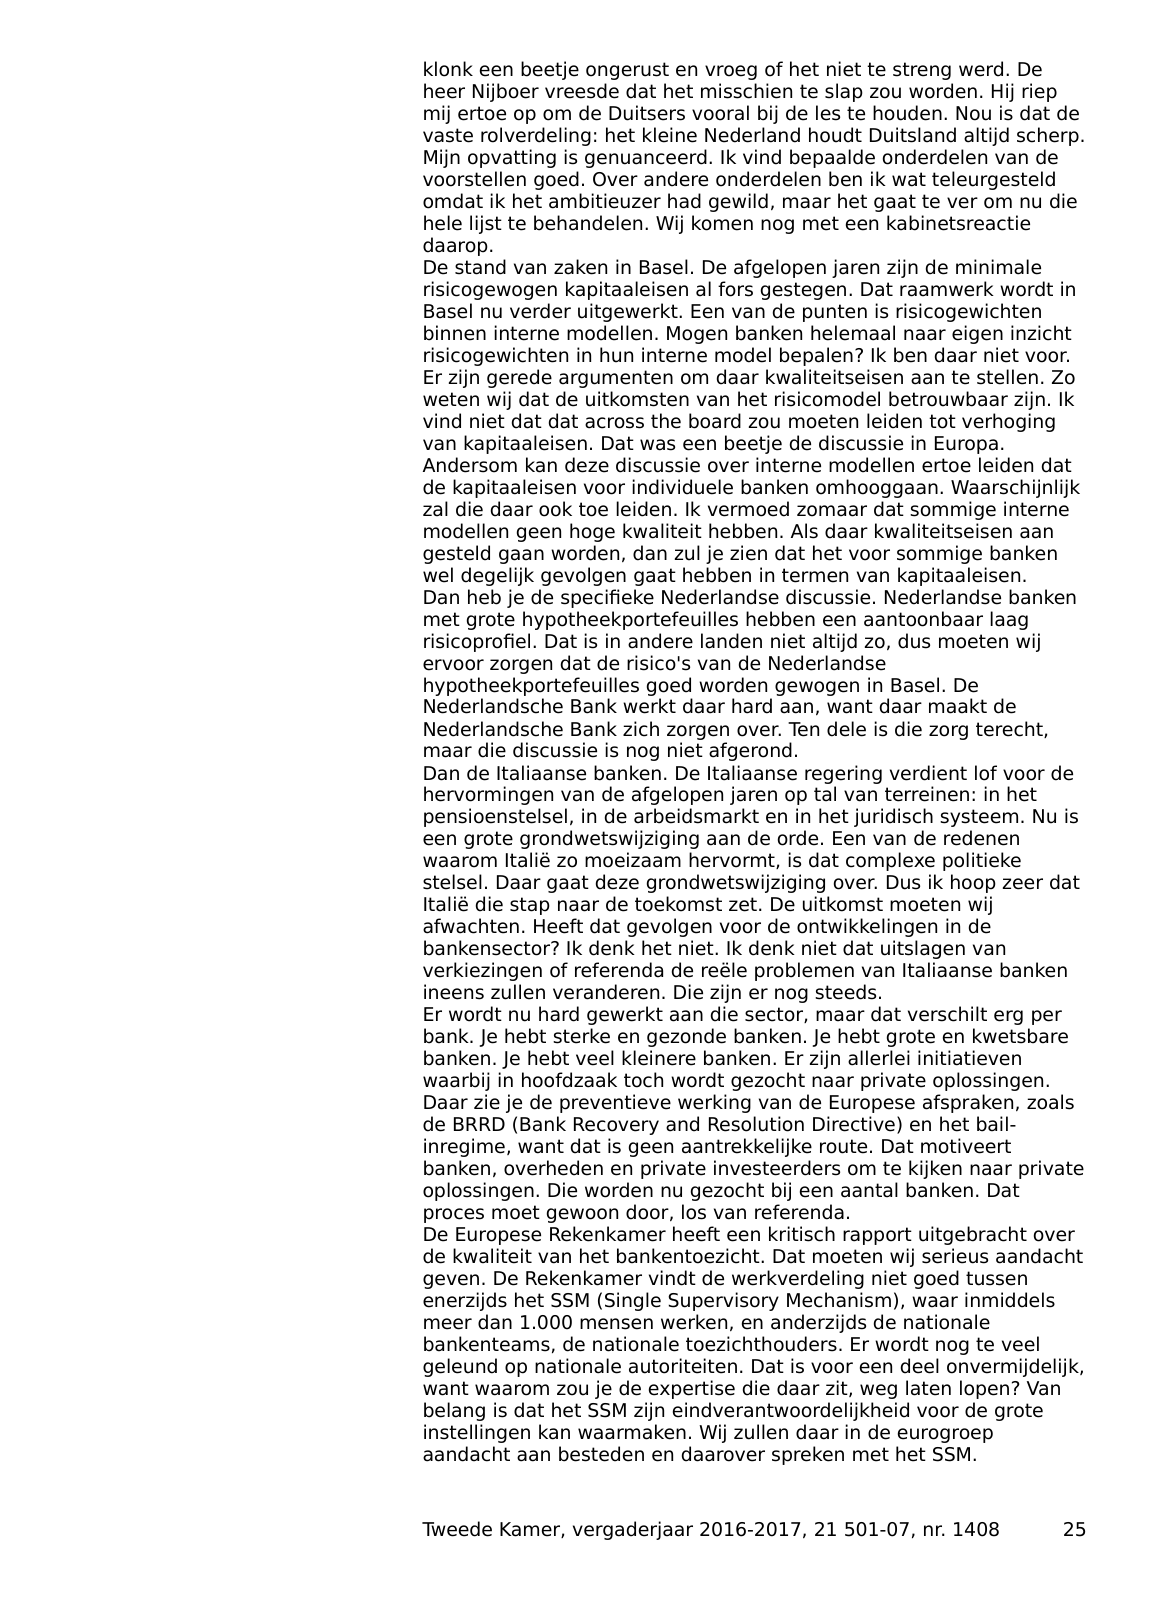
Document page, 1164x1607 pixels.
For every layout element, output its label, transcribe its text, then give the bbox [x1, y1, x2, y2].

text klonk een beetje ongerust en vroeg of het niet te streng werd. De heer Nijboer vreesde dat het misschien te slap zou worden. Hij riep mij ertoe op om de Duitsers vooral bij de les te houden. Nou is dat de vaste rolverdeling: het kleine Nederland houdt Duitsland altijd scherp. Mijn opvatting is genuanceerd. Ik vind bepaalde onderdelen van de voorstellen goed. Over andere onderdelen ben ik wat teleurgesteld omdat ik het ambitieuzer had gewild, maar het gaat te ver om nu die hele lijst te behandelen. Wij komen nog met een kabinetsreactie daarop. [422, 59, 1087, 257]
text Dan de Italiaanse banken. De Italiaanse regering verdient lof voor de hervormingen van de afgelopen jaren op tal van terreinen: in het pensioenstelsel, in de arbeidsmarkt en in het juridisch systeem. Nu is een grote grondwetswijziging aan de orde. Een van de redenen waarom Italië zo moeizaam hervormt, is dat complexe politieke stelsel. Daar gaat deze grondwetswijziging over. Dus ik hoop zeer dat Italië die stap naar de toekomst zet. De uitkomst moeten wij afwachten. Heeft dat gevolgen voor de ontwikkelingen in de bankensector? Ik denk het niet. Ik denk niet dat uitslagen van verkiezingen of referenda de reële problemen van Italiaanse banken ineens zullen veranderen. Die zijn er nog steeds. [422, 762, 1087, 1004]
text De Europese Rekenkamer heeft een kritisch rapport uitgebracht over de kwaliteit van het bankentoezicht. Dat moeten wij serieus aandacht geven. De Rekenkamer vindt de werkverdeling niet goed tussen enerzijds het SSM (Single Supervisory Mechanism), waar inmiddels meer dan 1.000 mensen werken, en anderzijds de nationale bankenteams, de nationale toezichthouders. Er wordt nog te veel geleund op nationale autoriteiten. Dat is voor een deel onvermijdelijk, want waarom zou je de expertise die daar zit, weg laten lopen? Van belang is dat het SSM zijn eindverantwoordelijkheid voor de grote instellingen kan waarmaken. Wij zullen daar in de eurogroep aandacht aan besteden en daarover spreken met het SSM. [422, 1224, 1087, 1466]
text De stand van zaken in Basel. De afgelopen jaren zijn de minimale risicogewogen kapitaaleisen al fors gestegen. Dat raamwerk wordt in Basel nu verder uitgewerkt. Een van de punten is risicogewichten binnen interne modellen. Mogen banken helemaal naar eigen inzicht risicogewichten in hun interne model bepalen? Ik ben daar niet voor. Er zijn gerede argumenten om daar kwaliteitseisen aan te stellen. Zo weten wij dat de uitkomsten van het risicomodel betrouwbaar zijn. Ik vind niet dat dat across the board zou moeten leiden tot verhoging van kapitaaleisen. Dat was een beetje de discussie in Europa. Andersom kan deze discussie over interne modellen ertoe leiden dat de kapitaaleisen voor individuele banken omhooggaan. Waarschijnlijk zal die daar ook toe leiden. Ik vermoed zomaar dat sommige interne modellen geen hoge kwaliteit hebben. Als daar kwaliteitseisen aan gesteld gaan worden, dan zul je zien dat het voor sommige banken wel degelijk gevolgen gaat hebben in termen van kapitaaleisen. [422, 257, 1087, 587]
text Er wordt nu hard gewerkt aan die sector, maar dat verschilt erg per bank. Je hebt sterke en gezonde banken. Je hebt grote en kwetsbare banken. Je hebt veel kleinere banken. Er zijn allerlei initiatieven waarbij in hoofdzaak toch wordt gezocht naar private oplossingen. Daar zie je de preventieve werking van de Europese afspraken, zoals de BRRD (Bank Recovery and Resolution Directive) en het bail-inregime, want dat is geen aantrekkelijke route. Dat motiveert banken, overheden en private investeerders om te kijken naar private oplossingen. Die worden nu gezocht bij een aantal banken. Dat proces moet gewoon door, los van referenda. [422, 1004, 1087, 1224]
text Dan heb je de specifieke Nederlandse discussie. Nederlandse banken met grote hypotheekportefeuilles hebben een aantoonbaar laag risicoprofiel. Dat is in andere landen niet altijd zo, dus moeten wij ervoor zorgen dat de risico's van de Nederlandse hypotheekportefeuilles goed worden gewogen in Basel. De Nederlandsche Bank werkt daar hard aan, want daar maakt de Nederlandsche Bank zich zorgen over. Ten dele is die zorg terecht, maar die discussie is nog niet afgerond. [422, 587, 1087, 762]
